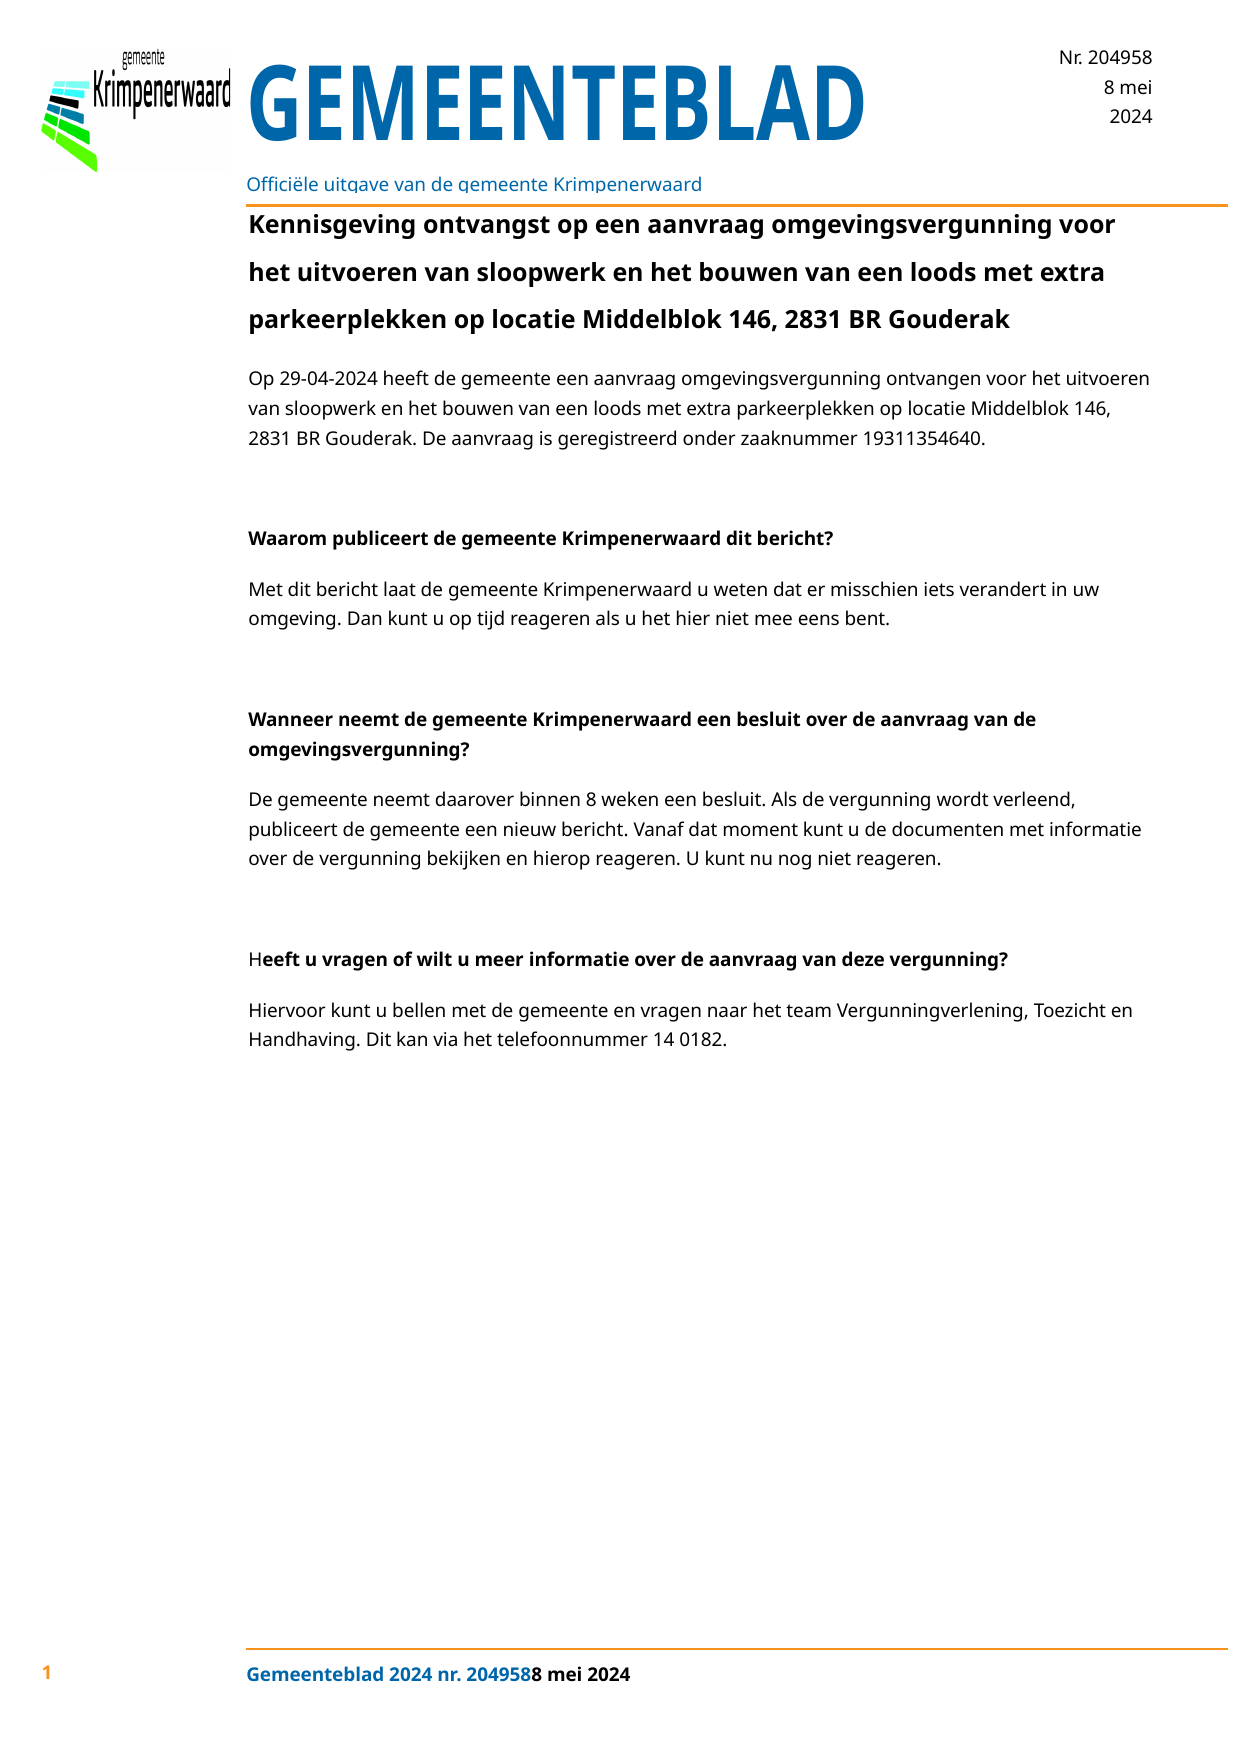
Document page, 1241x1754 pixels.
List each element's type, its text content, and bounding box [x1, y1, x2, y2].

text Kennisgeving ontvangst op een aanvraag omgevingsvergunning voor het uitvoeren van sloopwerk en het bouwen van een loods met extra parkeerplekken op locatie Middelblok 146, 2831 BR Gouderak [248, 207, 1152, 336]
text Hiervoor kunt u bellen met de gemeente en vragen naar het team Vergunningverlening, Toezicht en Handhaving. Dit kan via het telefoonnummer 14 0182. [248, 997, 1152, 1052]
text Met dit bericht laat de gemeente Krimpenerwaard u weten dat er misschien iets verandert in uw omgeving. Dan kunt u op tijd reageren als u het hier niet mee eens bent. [248, 576, 1152, 631]
text De gemeente neemt daarover binnen 8 weken een besluit. Als de vergunning wordt verleend, publiceert de gemeente een nieuw bericht. Vanaf dat moment kunt u de documenten met informatie over de vergunning bekijken en hierop reageren. U kunt nu nog niet reageren. [248, 786, 1152, 871]
picture [41, 47, 231, 172]
text Op 29-04-2024 heeft de gemeente een aanvraag omgevingsvergunning ontvangen voor het uitvoeren van sloopwerk en het bouwen van een loods met extra parkeerplekken op locatie Middelblok 146, 2831 BR Gouderak. De aanvraag is geregistreerd onder zaaknummer 19311354640. [248, 366, 1152, 450]
text Heeft u vragen of wilt u meer informatie over de aanvraag van deze vergunning? [248, 946, 1152, 972]
text Wanneer neemt de gemeente Krimpenerwaard een besluit over de aanvraag van de omgevingsvergunning? [248, 706, 1152, 762]
text Waarom publiceert de gemeente Krimpenerwaard dit bericht? [248, 526, 1152, 551]
